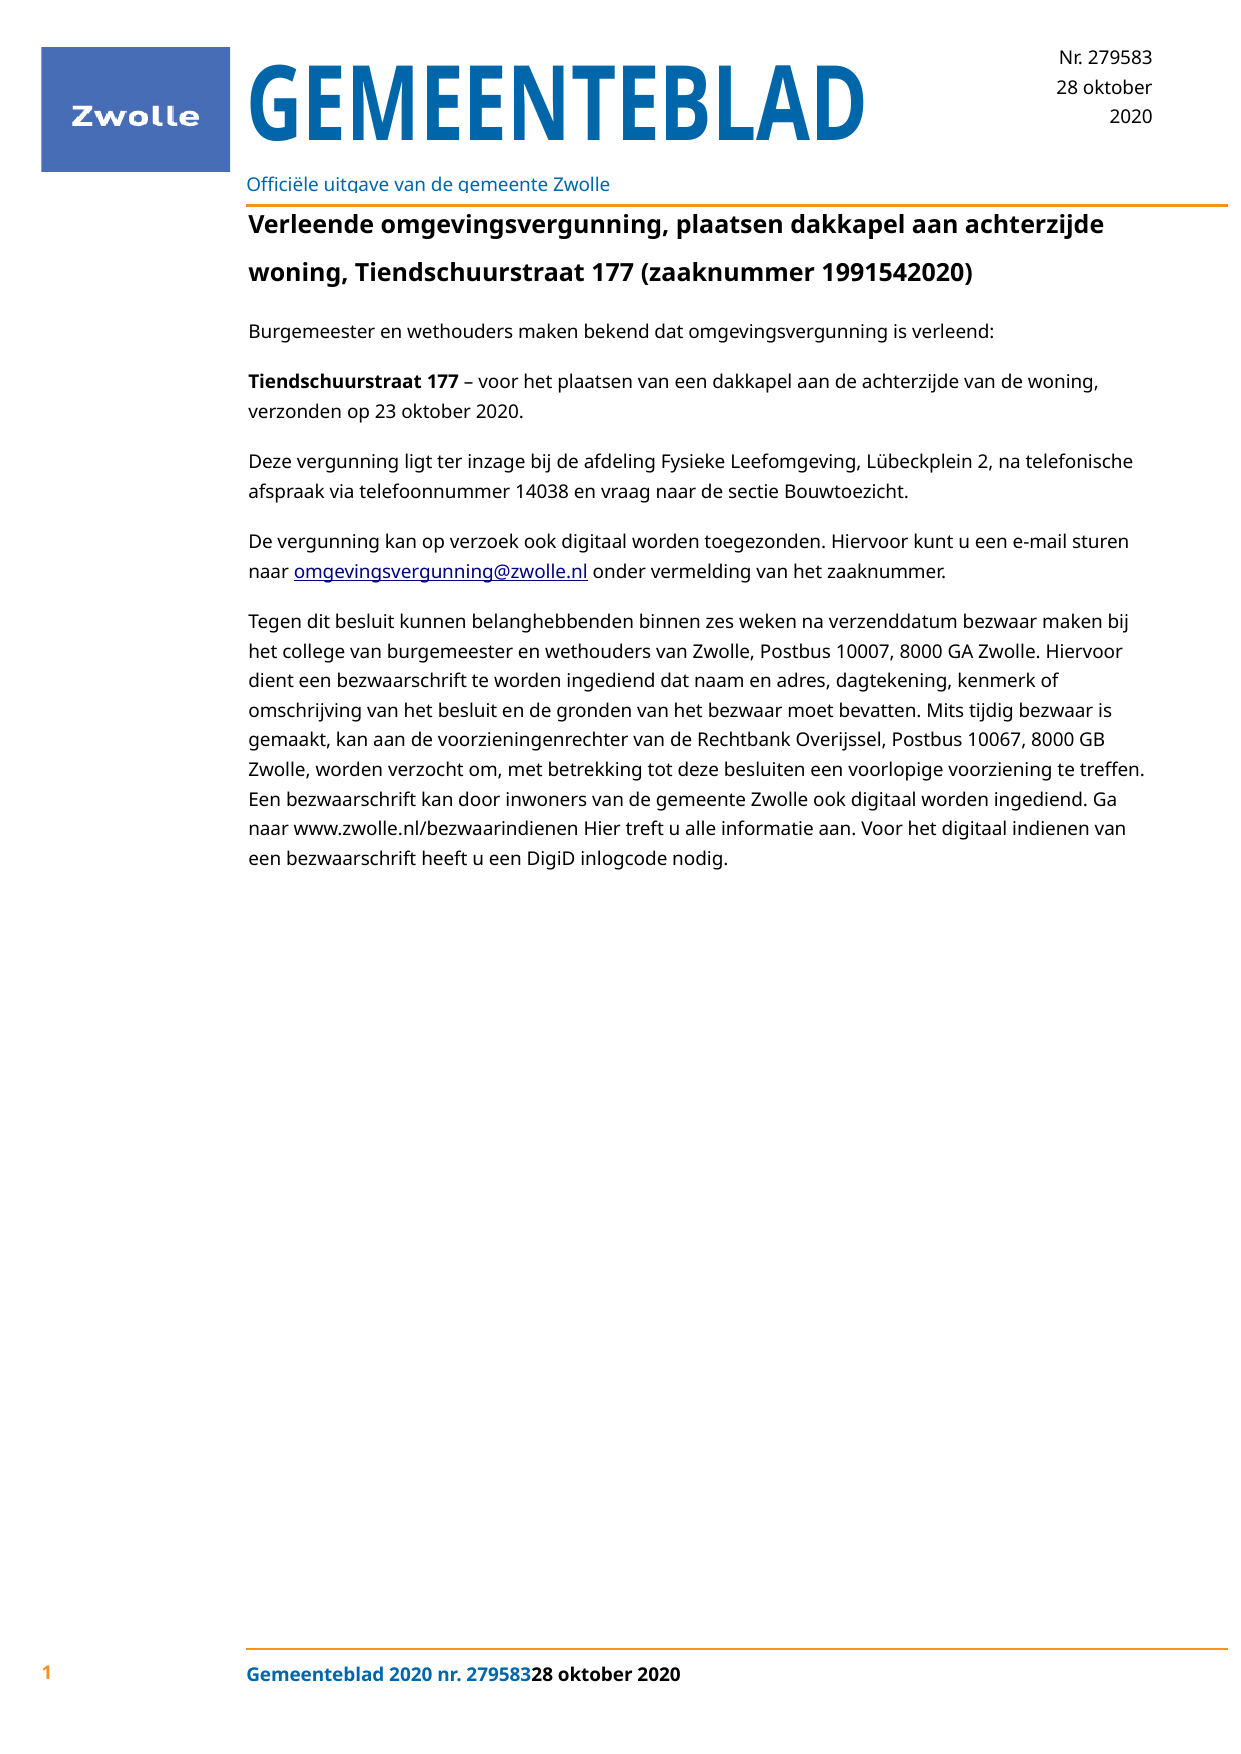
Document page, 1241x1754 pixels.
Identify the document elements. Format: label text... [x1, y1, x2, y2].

picture [41, 47, 231, 172]
text Verleende omgevingsvergunning, plaatsen dakkapel aan achterzijde woning, Tiendschuurstraat 177 (zaaknummer 1991542020) [248, 207, 1152, 288]
text Tegen dit besluit kunnen belanghebbenden binnen zes weken na verzenddatum bezwaar maken bij het college van burgemeester en wethouders van Zwolle, Postbus 10007, 8000 GA Zwolle. Hiervoor dient een bezwaarschrift te worden ingediend dat naam en adres, dagtekening, kenmerk of omschrijving van het besluit en de gronden van het bezwaar moet bevatten. Mits tijdig bezwaar is gemaakt, kan aan de voorzieningenrechter van de Rechtbank Overijssel, Postbus 10067, 8000 GB Zwolle, worden verzocht om, met betrekking tot deze besluiten een voorlopige voorziening te treffen. Een bezwaarschrift kan door inwoners van de gemeente Zwolle ook digitaal worden ingediend. Ga naar www.zwolle.nl/bezwaarindienen Hier treft u alle informatie aan. Voor het digitaal indienen van een bezwaarschrift heeft u een DigiD inlogcode nodig. [248, 608, 1152, 871]
text De vergunning kan op verzoek ook digitaal worden toegezonden. Hiervoor kunt u een e-mail sturen naar omgevingsvergunning@zwolle.nl onder vermelding van het zaaknummer. [248, 528, 1152, 584]
text Burgemeester en wethouders maken bekend dat omgevingsvergunning is verleend: [248, 318, 1152, 344]
text Deze vergunning ligt ter inzage bij de afdeling Fysieke Leefomgeving, Lübeckplein 2, na telefonische afspraak via telefoonnummer 14038 en vraag naar de sectie Bouwtoezicht. [248, 448, 1152, 504]
text Tiendschuurstraat 177 – voor het plaatsen van een dakkapel aan de achterzijde van de woning, verzonden op 23 oktober 2020. [248, 368, 1152, 424]
